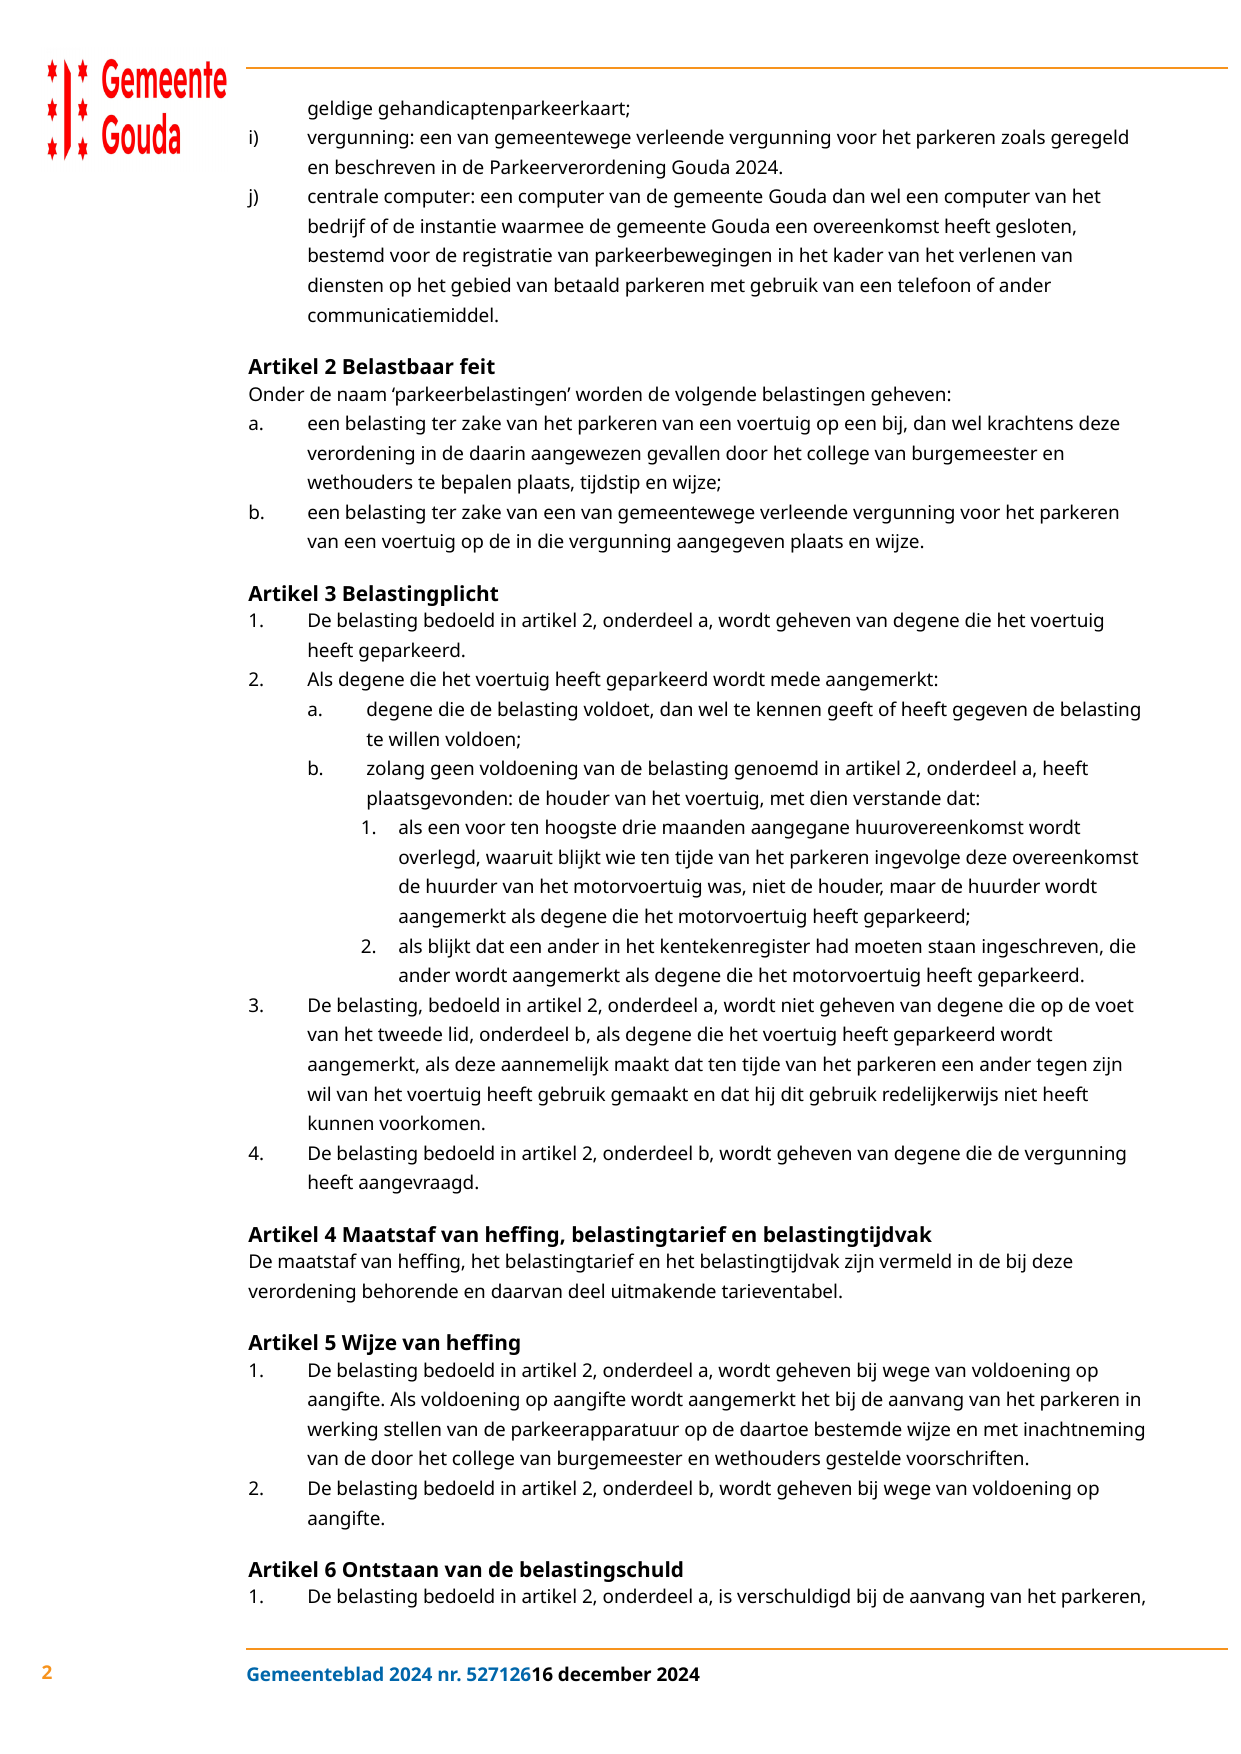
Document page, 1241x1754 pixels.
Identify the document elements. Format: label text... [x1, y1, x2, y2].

list De belasting bedoeld in artikel 2, onderdeel b, wordt geheven van degene die de vergunning heeft aangevraagd. [248, 1140, 1152, 1195]
list zolang geen voldoening van de belasting genoemd in artikel 2, onderdeel a, heeft plaatsgevonden: de houder van het voertuig, met dien verstande dat: [307, 755, 1152, 811]
list De belasting bedoeld in artikel 2, onderdeel a, is verschuldigd bij de aanvang van het parkeren, [248, 1584, 1152, 1609]
text Artikel 5 Wijze van heffing [248, 1328, 1152, 1357]
list geldige gehandicaptenparkeerkaart; [248, 95, 1152, 121]
list als blijkt dat een ander in het kentekenregister had moeten staan ingeschreven, die ander wordt aangemerkt als degene die het motorvoertuig heeft geparkeerd. [361, 933, 1152, 988]
list een belasting ter zake van het parkeren van een voertuig op een bij, dan wel krachtens deze verordening in de daarin aangewezen gevallen door het college van burgemeester en wethouders te bepalen plaats, tijdstip en wijze; [248, 410, 1152, 495]
text Artikel 2 Belastbaar feit [248, 352, 1152, 381]
text Artikel 4 Maatstaf van heffing, belastingtarief en belastingtijdvak [248, 1220, 1152, 1248]
list De belasting bedoeld in artikel 2, onderdeel b, wordt geheven bij wege van voldoening op aangifte. [248, 1475, 1152, 1531]
text Artikel 3 Belastingplicht [248, 579, 1152, 607]
text De maatstaf van heffing, het belastingtarief en het belastingtijdvak zijn vermeld in de bij deze verordening behorende en daarvan deel uitmakende tarieventabel. [248, 1248, 1152, 1304]
list De belasting, bedoeld in artikel 2, onderdeel a, wordt niet geheven van degene die op de voet van het tweede lid, onderdeel b, als degene die het voertuig heeft geparkeerd wordt aangemerkt, als deze aannemelijk maakt dat ten tijde van het parkeren een ander tegen zijn wil van het voertuig heeft gebruik gemaakt en dat hij dit gebruik redelijkerwijs niet heeft kunnen voorkomen. [248, 992, 1152, 1136]
list een belasting ter zake van een van gemeentewege verleende vergunning voor het parkeren van een voertuig op de in die vergunning aangegeven plaats en wijze. [248, 499, 1152, 554]
list vergunning: een van gemeentewege verleende vergunning voor het parkeren zoals geregeld en beschreven in de Parkeerverordening Gouda 2024. [248, 124, 1152, 180]
picture [41, 47, 231, 172]
list als een voor ten hoogste drie maanden aangegane huurovereenkomst wordt overlegd, waaruit blijkt wie ten tijde van het parkeren ingevolge deze overeenkomst de huurder van het motorvoertuig was, niet de houder, maar de huurder wordt aangemerkt als degene die het motorvoertuig heeft geparkeerd; [361, 814, 1152, 929]
text Onder de naam ‘parkeerbelastingen’ worden de volgende belastingen geheven: [248, 381, 1152, 406]
list De belasting bedoeld in artikel 2, onderdeel a, wordt geheven bij wege van voldoening op aangifte. Als voldoening op aangifte wordt aangemerkt het bij de aanvang van het parkeren in werking stellen van de parkeerapparatuur op de daartoe bestemde wijze en met inachtneming van de door het college van burgemeester en wethouders gestelde voorschriften. [248, 1357, 1152, 1471]
list Als degene die het voertuig heeft geparkeerd wordt mede aangemerkt: [248, 667, 1152, 692]
list degene die de belasting voldoet, dan wel te kennen geeft of heeft gegeven de belasting te willen voldoen; [307, 696, 1152, 752]
list centrale computer: een computer van de gemeente Gouda dan wel een computer van het bedrijf of de instantie waarmee de gemeente Gouda een overeenkomst heeft gesloten, bestemd voor de registratie van parkeerbewegingen in het kader van het verlenen van diensten op het gebied van betaald parkeren met gebruik van een telefoon of ander communicatiemiddel. [248, 183, 1152, 328]
list De belasting bedoeld in artikel 2, onderdeel a, wordt geheven van degene die het voertuig heeft geparkeerd. [248, 607, 1152, 663]
text Artikel 6 Ontstaan van de belastingschuld [248, 1555, 1152, 1584]
